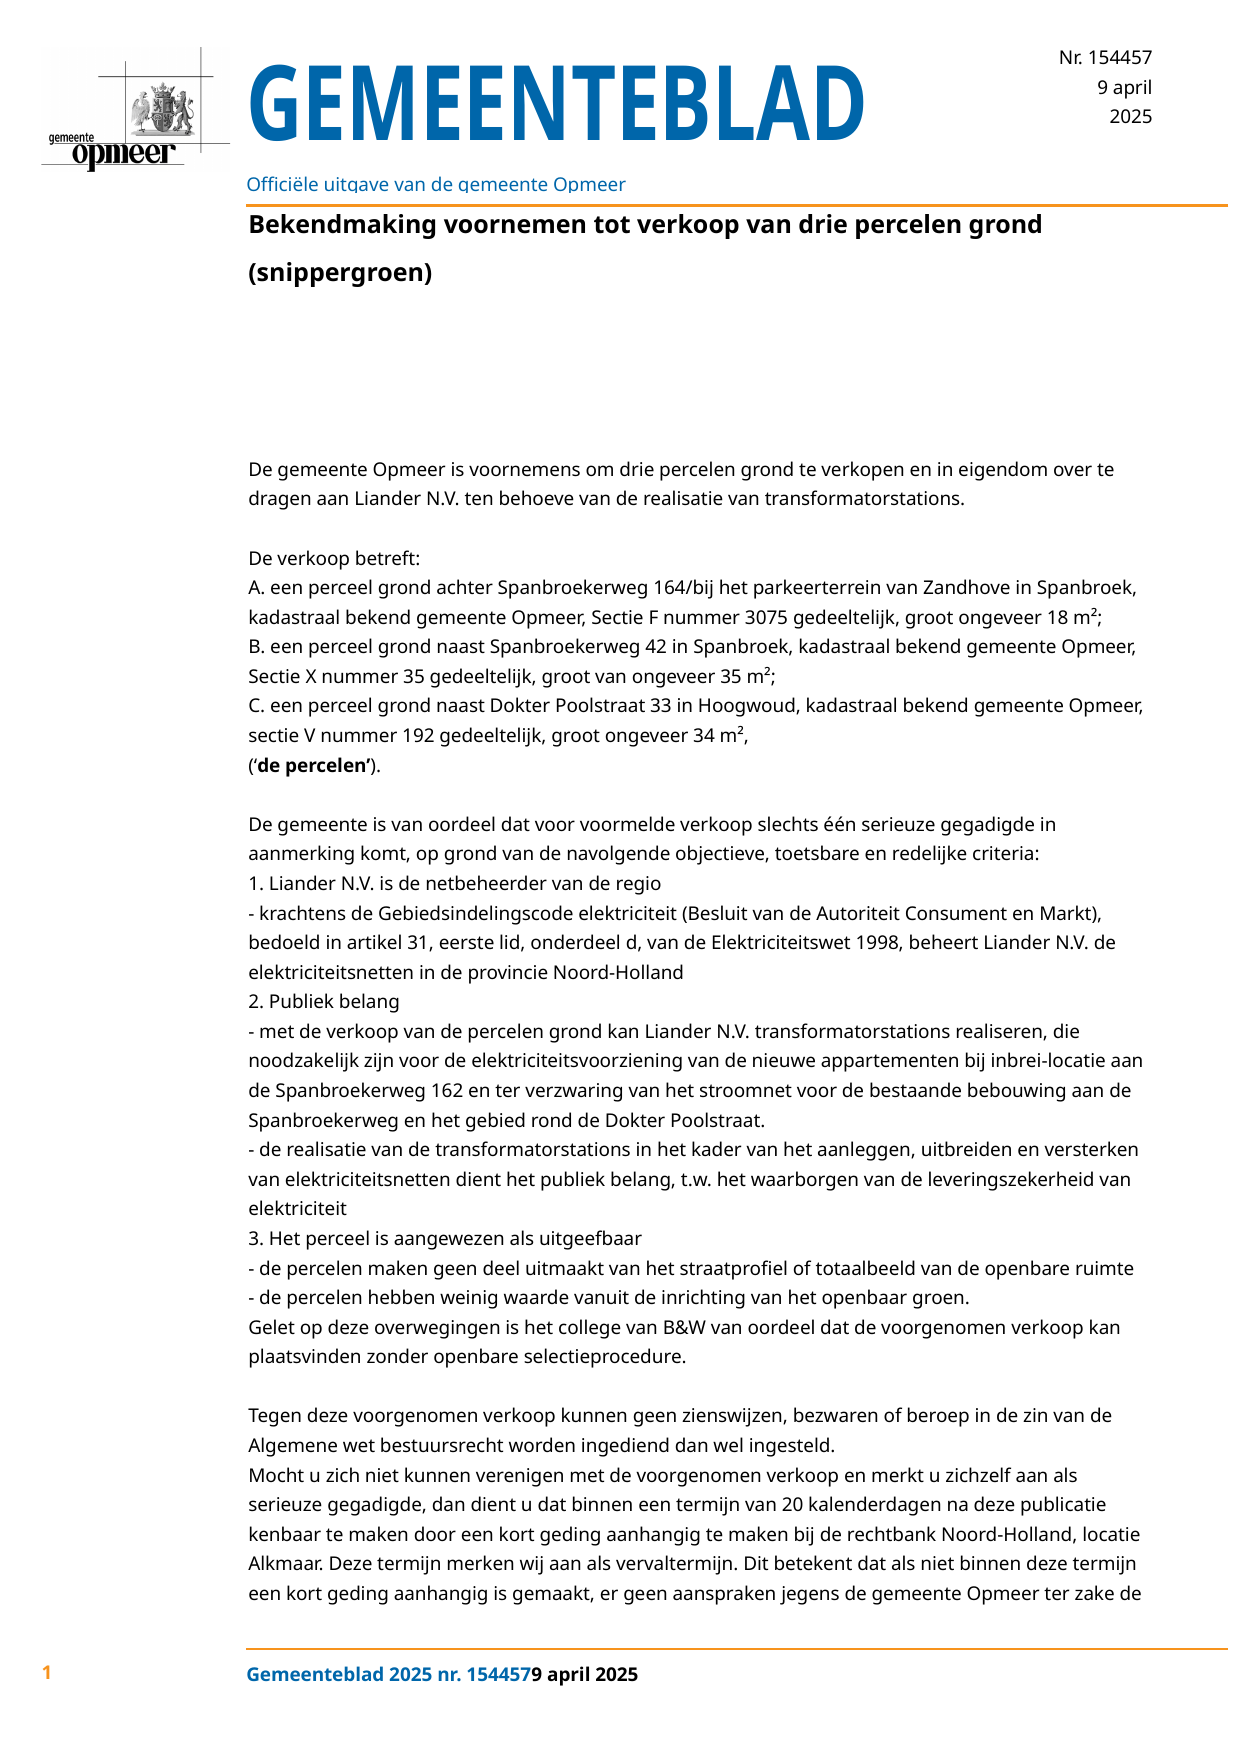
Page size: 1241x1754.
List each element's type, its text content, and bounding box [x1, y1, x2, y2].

text - met de verkoop van de percelen grond kan Liander N.V. transformatorstations realiseren, die noodzakelijk zijn voor de elektriciteitsvoorziening van de nieuwe appartementen bij inbrei-locatie aan de Spanbroekerweg 162 en ter verzwaring van het stroomnet voor de bestaande bebouwing aan de Spanbroekerweg en het gebied rond de Dokter Poolstraat. [248, 1018, 1152, 1132]
text - krachtens de Gebiedsindelingscode elektriciteit (Besluit van de Autoriteit Consument en Markt), bedoeld in artikel 31, eerste lid, onderdeel d, van de Elektriciteitswet 1998, beheert Liander N.V. de elektriciteitsnetten in de provincie Noord-Holland [248, 900, 1152, 984]
text - de realisatie van de transformatorstations in het kader van het aanleggen, uitbreiden en versterken van elektriciteitsnetten dient het publiek belang, t.w. het waarborgen van de leveringszekerheid van elektriciteit [248, 1136, 1152, 1221]
picture [41, 47, 231, 172]
text 2. Publiek belang [248, 988, 1152, 1014]
text B. een perceel grond naast Spanbroekerweg 42 in Spanbroek, kadastraal bekend gemeente Opmeer, Sectie X nummer 35 gedeeltelijk, groot van ongeveer 35 m²; [248, 633, 1152, 689]
text 3. Het perceel is aangewezen als uitgeefbaar [248, 1225, 1152, 1251]
text C. een perceel grond naast Dokter Poolstraat 33 in Hoogwoud, kadastraal bekend gemeente Opmeer, sectie V nummer 192 gedeeltelijk, groot ongeveer 34 m², [248, 693, 1152, 748]
text Bekendmaking voornemen tot verkoop van drie percelen grond (snippergroen) [248, 207, 1152, 288]
text De verkoop betreft: [248, 545, 1152, 570]
text - de percelen maken geen deel uitmaakt van het straatprofiel of totaalbeeld van de openbare ruimte [248, 1255, 1152, 1280]
text Tegen deze voorgenomen verkoop kunnen geen zienswijzen, bezwaren of beroep in de zin van de Algemene wet bestuursrecht worden ingediend dan wel ingesteld. [248, 1403, 1152, 1458]
text A. een perceel grond achter Spanbroekerweg 164/bij het parkeerterrein van Zandhove in Spanbroek, kadastraal bekend gemeente Opmeer, Sectie F nummer 3075 gedeeltelijk, groot ongeveer 18 m²; [248, 574, 1152, 629]
text De gemeente is van oordeel dat voor voormelde verkoop slechts één serieuze gegadigde in aanmerking komt, op grond van de navolgende objectieve, toetsbare en redelijke criteria: [248, 811, 1152, 866]
text Mocht u zich niet kunnen verenigen met de voorgenomen verkoop en merkt u zichzelf aan als serieuze gegadigde, dan dient u dat binnen een termijn van 20 kalenderdagen na deze publicatie kenbaar te maken door een kort geding aanhangig te maken bij de rechtbank Noord-Holland, locatie Alkmaar. Deze termijn merken wij aan als vervaltermijn. Dit betekent dat als niet binnen deze termijn een kort geding aanhangig is gemaakt, er geen aanspraken jegens de gemeente Opmeer ter zake de [248, 1462, 1152, 1606]
text 1. Liander N.V. is de netbeheerder van de regio [248, 870, 1152, 896]
text De gemeente Opmeer is voornemens om drie percelen grond te verkopen en in eigendom over te dragen aan Liander N.V. ten behoeve van de realisatie van transformatorstations. [248, 456, 1152, 511]
text (‘de percelen’). [248, 752, 1152, 777]
text Gelet op deze overwegingen is het college van B&W van oordeel dat de voorgenomen verkoop kan plaatsvinden zonder openbare selectieprocedure. [248, 1314, 1152, 1369]
text - de percelen hebben weinig waarde vanuit de inrichting van het openbaar groen. [248, 1284, 1152, 1310]
